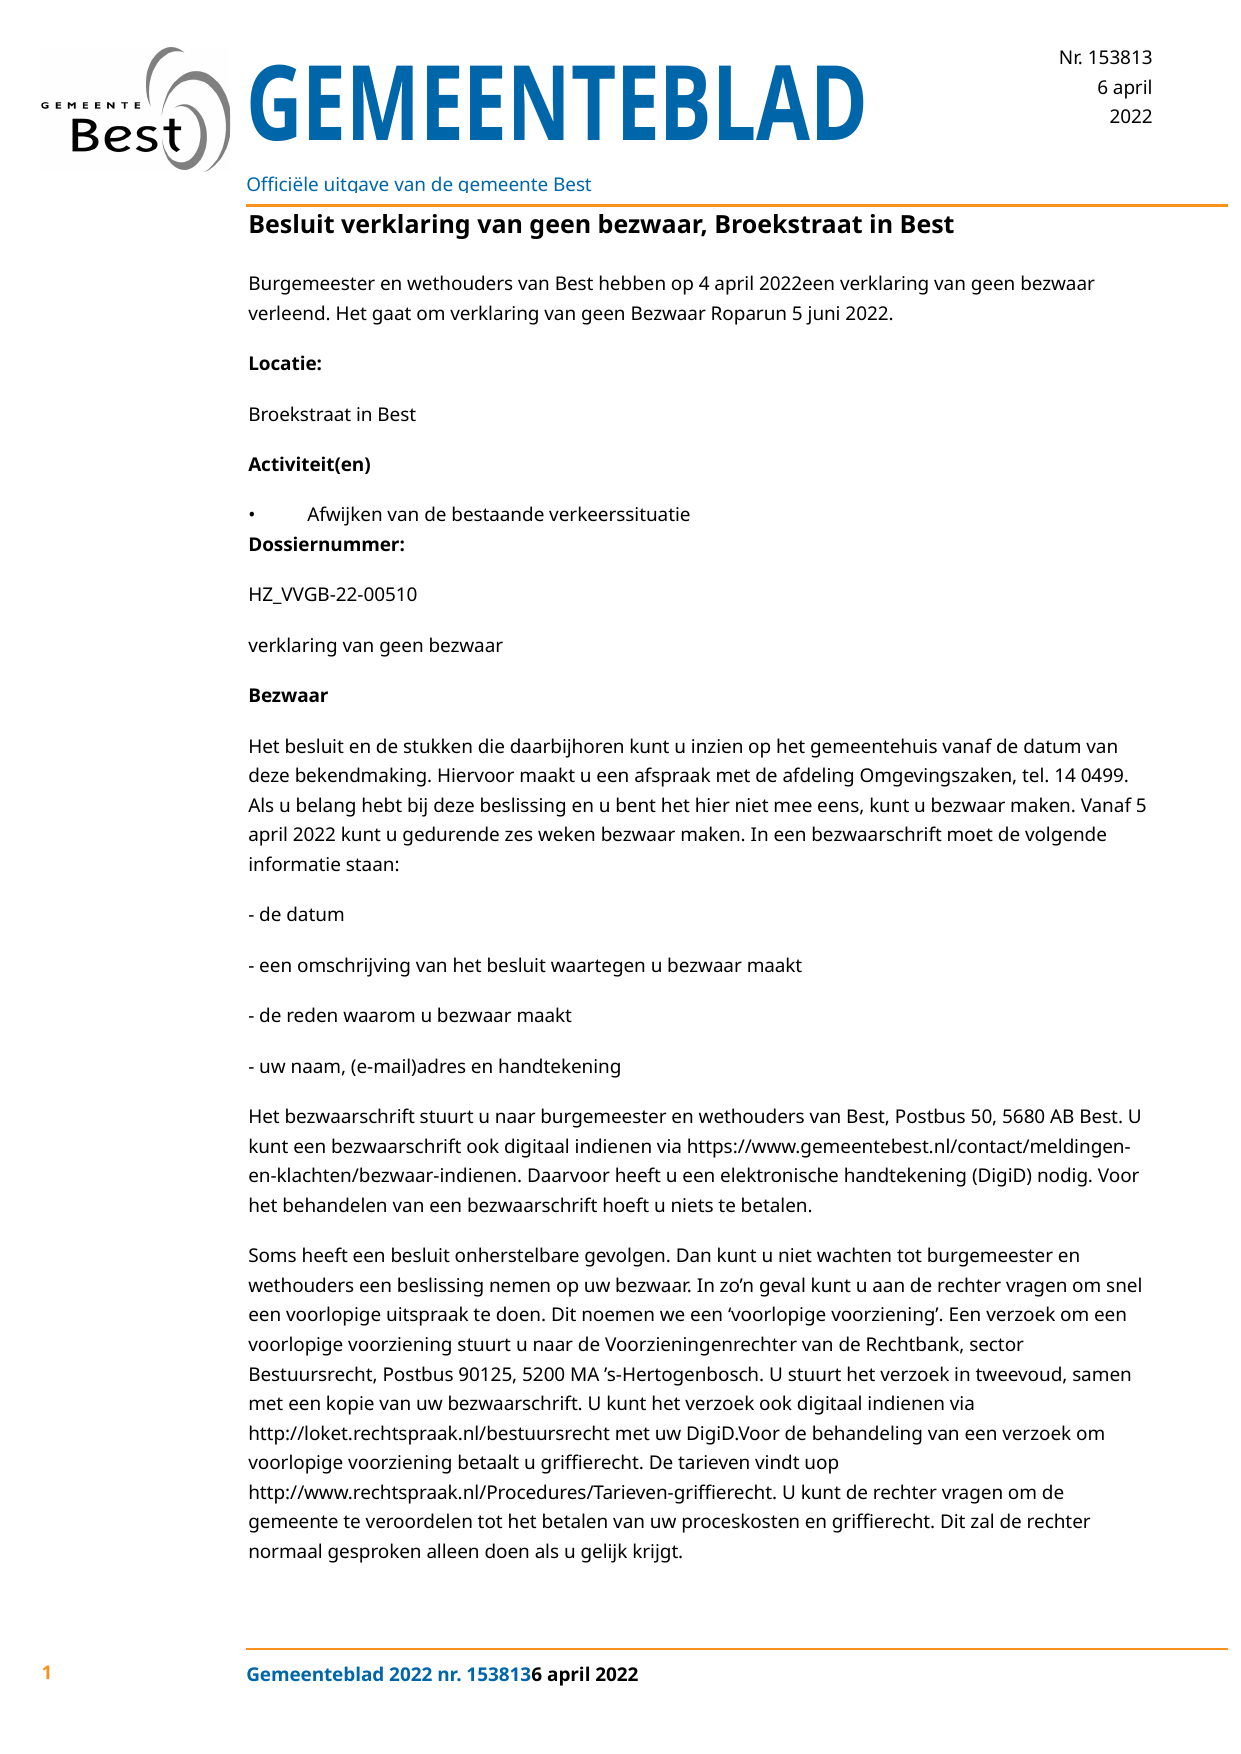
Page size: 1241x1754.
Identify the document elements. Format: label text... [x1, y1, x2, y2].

list Afwijken van de bestaande verkeerssituatie [248, 502, 1152, 527]
text Bezwaar [248, 682, 1152, 708]
text verklaring van geen bezwaar [248, 632, 1152, 658]
text Besluit verklaring van geen bezwaar, Broekstraat in Best [248, 207, 1152, 241]
text HZ_VVGB-22-00510 [248, 582, 1152, 607]
text Het bezwaarschrift stuurt u naar burgemeester en wethouders van Best, Postbus 50, 5680 AB Best. U kunt een bezwaarschrift ook digitaal indienen via https://www.gemeentebest.nl/contact/meldingen-en-klachten/bezwaar-indienen. Daarvoor heeft u een elektronische handtekening (DigiD) nodig. Voor het behandelen van een bezwaarschrift hoeft u niets te betalen. [248, 1103, 1152, 1218]
text Burgemeester en wethouders van Best hebben op 4 april 2022een verklaring van geen bezwaar verleend. Het gaat om verklaring van geen Bezwaar Roparun 5 juni 2022. [248, 270, 1152, 326]
text - een omschrijving van het besluit waartegen u bezwaar maakt [248, 952, 1152, 978]
text Broekstraat in Best [248, 401, 1152, 426]
text Dossiernummer: [248, 531, 1152, 557]
text Het besluit en de stukken die daarbijhoren kunt u inzien op het gemeentehuis vanaf de datum van deze bekendmaking. Hiervoor maakt u een afspraak met de afdeling Omgevingszaken, tel. 14 0499. Als u belang hebt bij deze beslissing en u bent het hier niet mee eens, kunt u bezwaar maken. Vanaf 5 april 2022 kunt u gedurende zes weken bezwaar maken. In een bezwaarschrift moet de volgende informatie staan: [248, 733, 1152, 877]
text Locatie: [248, 350, 1152, 376]
text Activiteit(en) [248, 451, 1152, 477]
text Soms heeft een besluit onherstelbare gevolgen. Dan kunt u niet wachten tot burgemeester en wethouders een beslissing nemen op uw bezwaar. In zo’n geval kunt u aan de rechter vragen om snel een voorlopige uitspraak te doen. Dit noemen we een ‘voorlopige voorziening’. Een verzoek om een voorlopige voorziening stuurt u naar de Voorzieningenrechter van de Rechtbank, sector Bestuursrecht, Postbus 90125, 5200 MA ’s-Hertogenbosch. U stuurt het verzoek in tweevoud, samen met een kopie van uw bezwaarschrift. U kunt het verzoek ook digitaal indienen via http://loket.rechtspraak.nl/bestuursrecht met uw DigiD.Voor de behandeling van een verzoek om voorlopige voorziening betaalt u griffierecht. De tarieven vindt uop http://www.rechtspraak.nl/Procedures/Tarieven-griffierecht. U kunt de rechter vragen om de gemeente te veroordelen tot het betalen van uw proceskosten en griffierecht. Dit zal de rechter normaal gesproken alleen doen als u gelijk krijgt. [248, 1242, 1152, 1564]
text - de datum [248, 902, 1152, 927]
picture [41, 47, 231, 172]
text - de reden waarom u bezwaar maakt [248, 1002, 1152, 1028]
text - uw naam, (e-mail)adres en handtekening [248, 1053, 1152, 1078]
